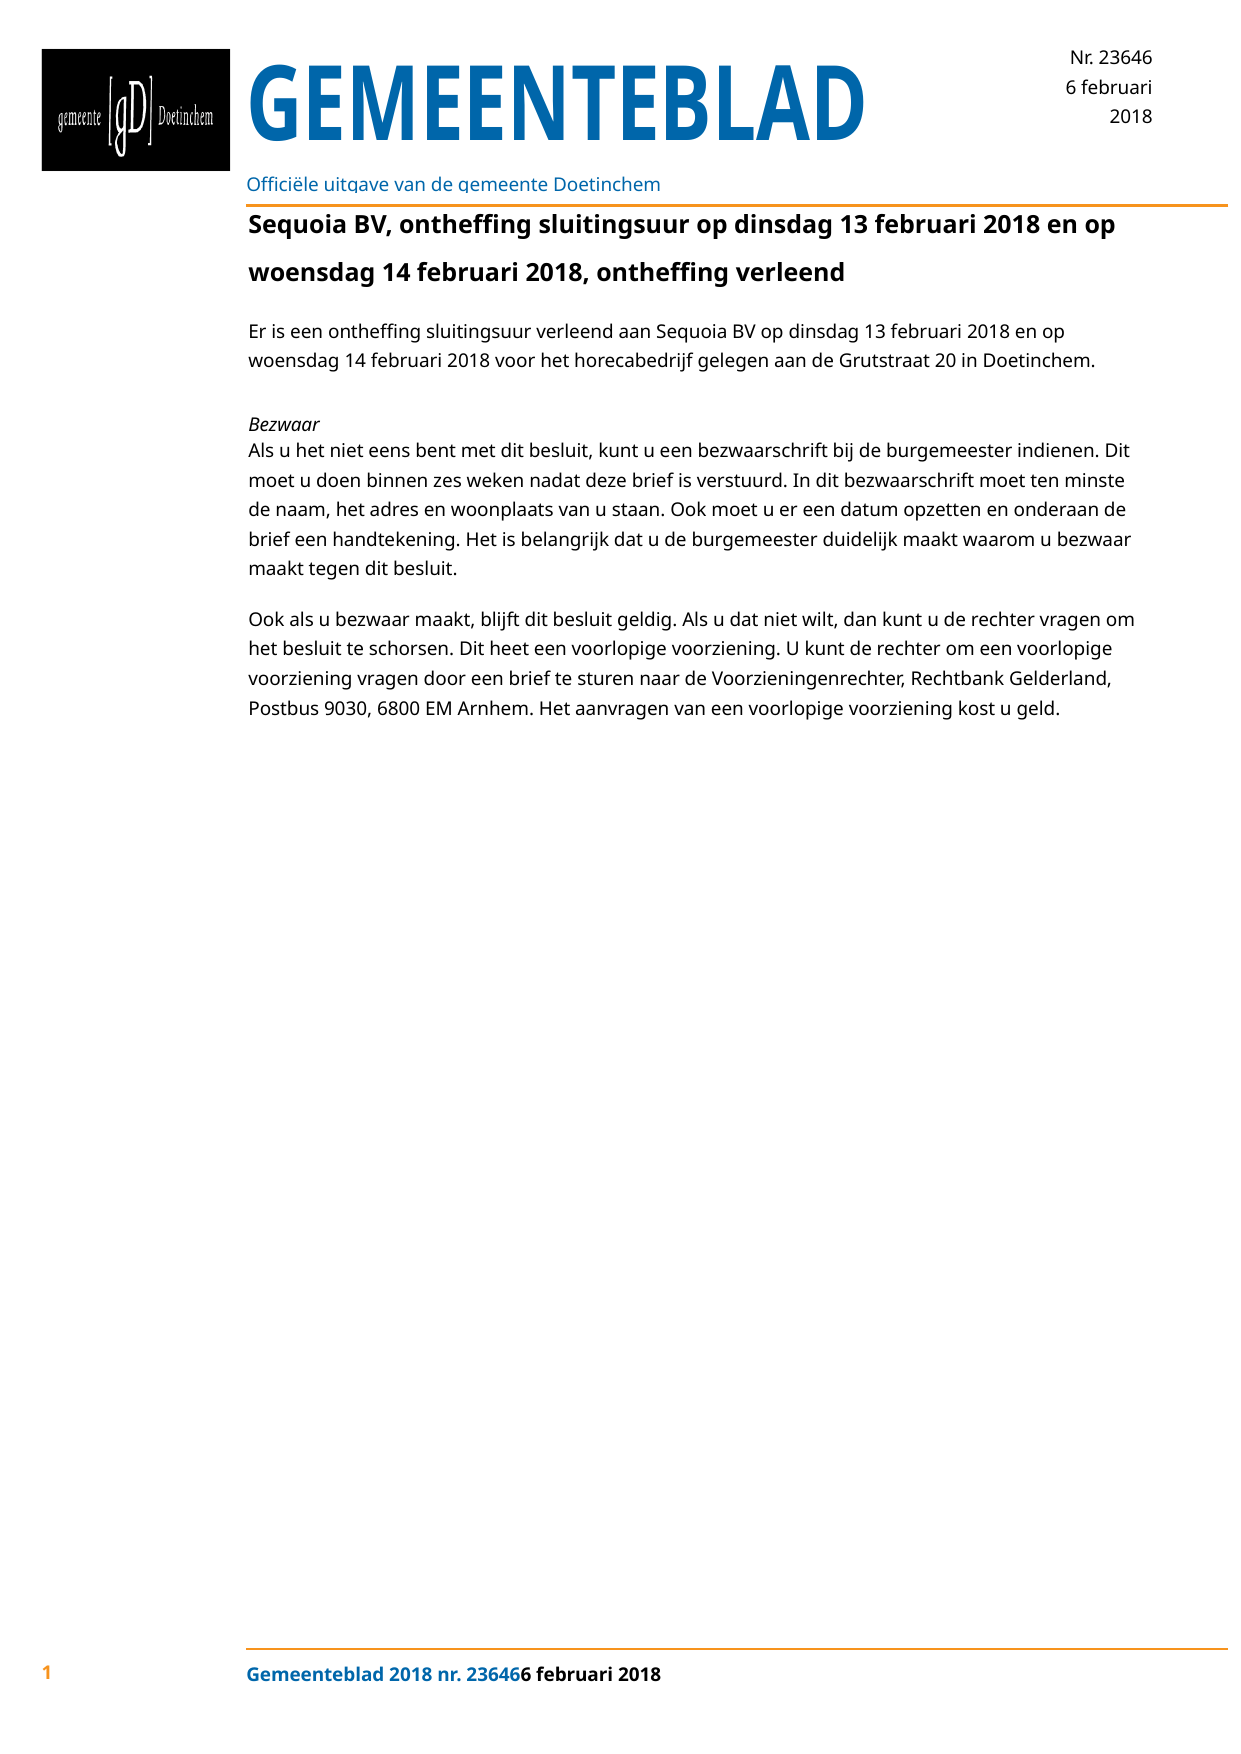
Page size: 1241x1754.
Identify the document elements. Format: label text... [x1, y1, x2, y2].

text Als u het niet eens bent met dit besluit, kunt u een bezwaarschrift bij de burgemeester indienen. Dit moet u doen binnen zes weken nadat deze brief is verstuurd. In dit bezwaarschrift moet ten minste de naam, het adres en woonplaats van u staan. Ook moet u er een datum opzetten en onderaan de brief een handtekening. Het is belangrijk dat u de burgemeester duidelijk maakt waarom u bezwaar maakt tegen dit besluit. [248, 437, 1152, 581]
picture [41, 47, 231, 172]
text Ook als u bezwaar maakt, blijft dit besluit geldig. Als u dat niet wilt, dan kunt u de rechter vragen om het besluit te schorsen. Dit heet een voorlopige voorziening. U kunt de rechter om een voorlopige voorziening vragen door een brief te sturen naar de Voorzieningenrechter, Rechtbank Gelderland, Postbus 9030, 6800 EM Arnhem. Het aanvragen van een voorlopige voorziening kost u geld. [248, 606, 1152, 720]
text Er is een ontheffing sluitingsuur verleend aan Sequoia BV op dinsdag 13 februari 2018 en op woensdag 14 februari 2018 voor het horecabedrijf gelegen aan de Grutstraat 20 in Doetinchem. [248, 318, 1152, 373]
text Bezwaar [248, 411, 1152, 437]
text Sequoia BV, ontheffing sluitingsuur op dinsdag 13 februari 2018 en op woensdag 14 februari 2018, ontheffing verleend [248, 207, 1152, 288]
